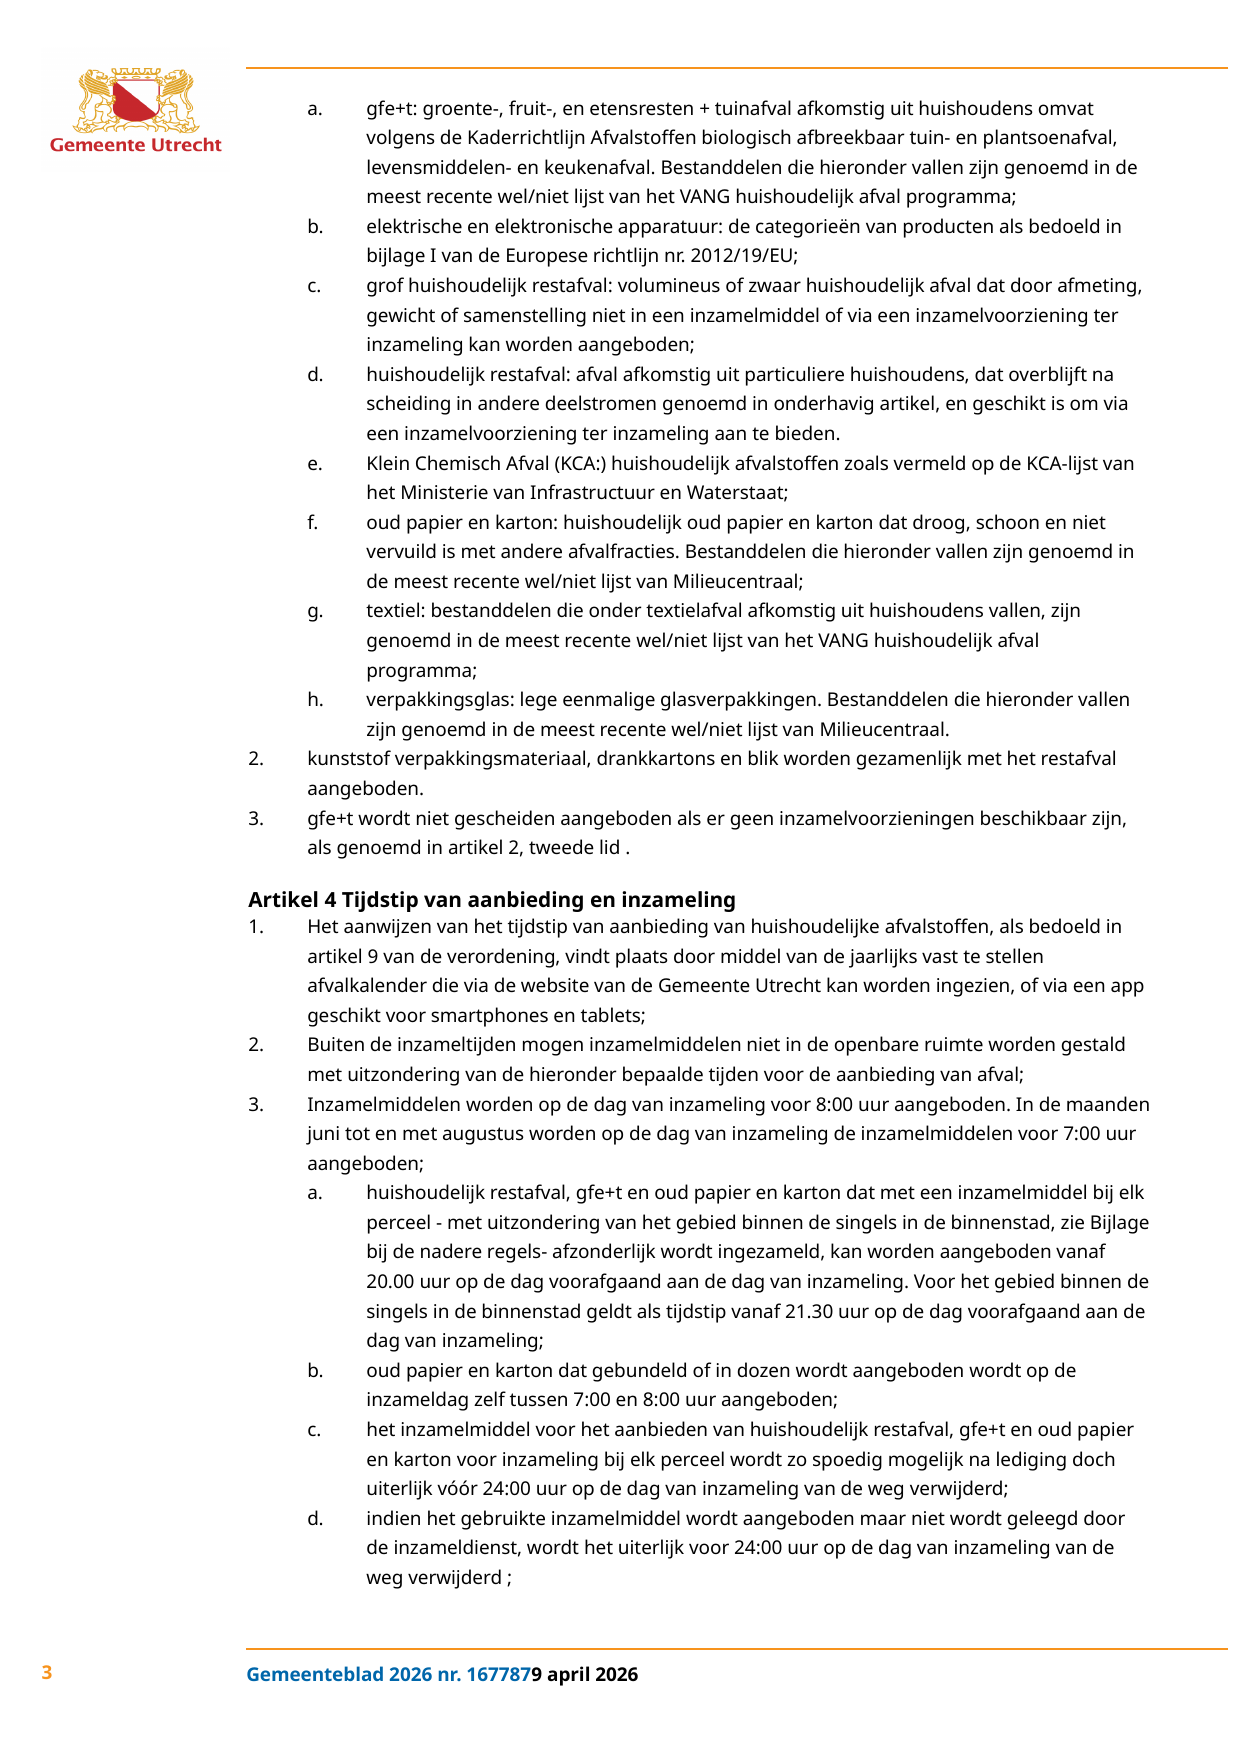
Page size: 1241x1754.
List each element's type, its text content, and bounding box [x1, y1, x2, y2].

list Het aanwijzen van het tijdstip van aanbieding van huishoudelijke afvalstoffen, als bedoeld in artikel 9 van de verordening, vindt plaats door middel van de jaarlijks vast te stellen afvalkalender die via de website van de Gemeente Utrecht kan worden ingezien, of via een app geschikt voor smartphones en tablets; [248, 913, 1152, 1028]
list huishoudelijk restafval, gfe+t en oud papier en karton dat met een inzamelmiddel bij elk perceel - met uitzondering van het gebied binnen de singels in de binnenstad, zie Bijlage bij de nadere regels- afzonderlijk wordt ingezameld, kan worden aangeboden vanaf 20.00 uur op de dag voorafgaand aan de dag van inzameling. Voor het gebied binnen de singels in de binnenstad geldt als tijdstip vanaf 21.30 uur op de dag voorafgaand aan de dag van inzameling; [307, 1179, 1152, 1353]
list kunststof verpakkingsmateriaal, drankkartons en blik worden gezamenlijk met het restafval aangeboden. [248, 746, 1152, 801]
list elektrische en elektronische apparatuur: de categorieën van producten als bedoeld in bijlage I van de Europese richtlijn nr. 2012/19/EU; [307, 213, 1152, 268]
list oud papier en karton: huishoudelijk oud papier en karton dat droog, schoon en niet vervuild is met andere afvalfracties. Bestanddelen die hieronder vallen zijn genoemd in de meest recente wel/niet lijst van Milieucentraal; [307, 509, 1152, 594]
list indien het gebruikte inzamelmiddel wordt aangeboden maar niet wordt geleegd door de inzameldienst, wordt het uiterlijk voor 24:00 uur op de dag van inzameling van de weg verwijderd ; [307, 1505, 1152, 1590]
list verpakkingsglas: lege eenmalige glasverpakkingen. Bestanddelen die hieronder vallen zijn genoemd in de meest recente wel/niet lijst van Milieucentraal. [307, 686, 1152, 742]
picture [41, 47, 231, 172]
text Artikel 4 Tijdstip van aanbieding en inzameling [248, 885, 1152, 913]
list textiel: bestanddelen die onder textielafval afkomstig uit huishoudens vallen, zijn genoemd in de meest recente wel/niet lijst van het VANG huishoudelijk afval programma; [307, 598, 1152, 683]
list Inzamelmiddelen worden op de dag van inzameling voor 8:00 uur aangeboden. In de maanden juni tot en met augustus worden op de dag van inzameling de inzamelmiddelen voor 7:00 uur aangeboden; [248, 1091, 1152, 1176]
list gfe+t: groente-, fruit-, en etensresten + tuinafval afkomstig uit huishoudens omvat volgens de Kaderrichtlijn Afvalstoffen biologisch afbreekbaar tuin- en plantsoenafval, levensmiddelen- en keukenafval. Bestanddelen die hieronder vallen zijn genoemd in de meest recente wel/niet lijst van het VANG huishoudelijk afval programma; [307, 95, 1152, 209]
list het inzamelmiddel voor het aanbieden van huishoudelijk restafval, gfe+t en oud papier en karton voor inzameling bij elk perceel wordt zo spoedig mogelijk na lediging doch uiterlijk vóór 24:00 uur op de dag van inzameling van de weg verwijderd; [307, 1416, 1152, 1501]
list Buiten de inzameltijden mogen inzamelmiddelen niet in de openbare ruimte worden gestald met uitzondering van de hieronder bepaalde tijden voor de aanbieding van afval; [248, 1032, 1152, 1087]
list grof huishoudelijk restafval: volumineus of zwaar huishoudelijk afval dat door afmeting, gewicht of samenstelling niet in een inzamelmiddel of via een inzamelvoorziening ter inzameling kan worden aangeboden; [307, 272, 1152, 357]
list huishoudelijk restafval: afval afkomstig uit particuliere huishoudens, dat overblijft na scheiding in andere deelstromen genoemd in onderhavig artikel, en geschikt is om via een inzamelvoorziening ter inzameling aan te bieden. [307, 361, 1152, 446]
list oud papier en karton dat gebundeld of in dozen wordt aangeboden wordt op de inzameldag zelf tussen 7:00 en 8:00 uur aangeboden; [307, 1357, 1152, 1412]
list Klein Chemisch Afval (KCA:) huishoudelijk afvalstoffen zoals vermeld op de KCA-lijst van het Ministerie van Infrastructuur en Waterstaat; [307, 450, 1152, 505]
list gfe+t wordt niet gescheiden aangeboden als er geen inzamelvoorzieningen beschikbaar zijn, als genoemd in artikel 2, tweede lid . [248, 805, 1152, 860]
